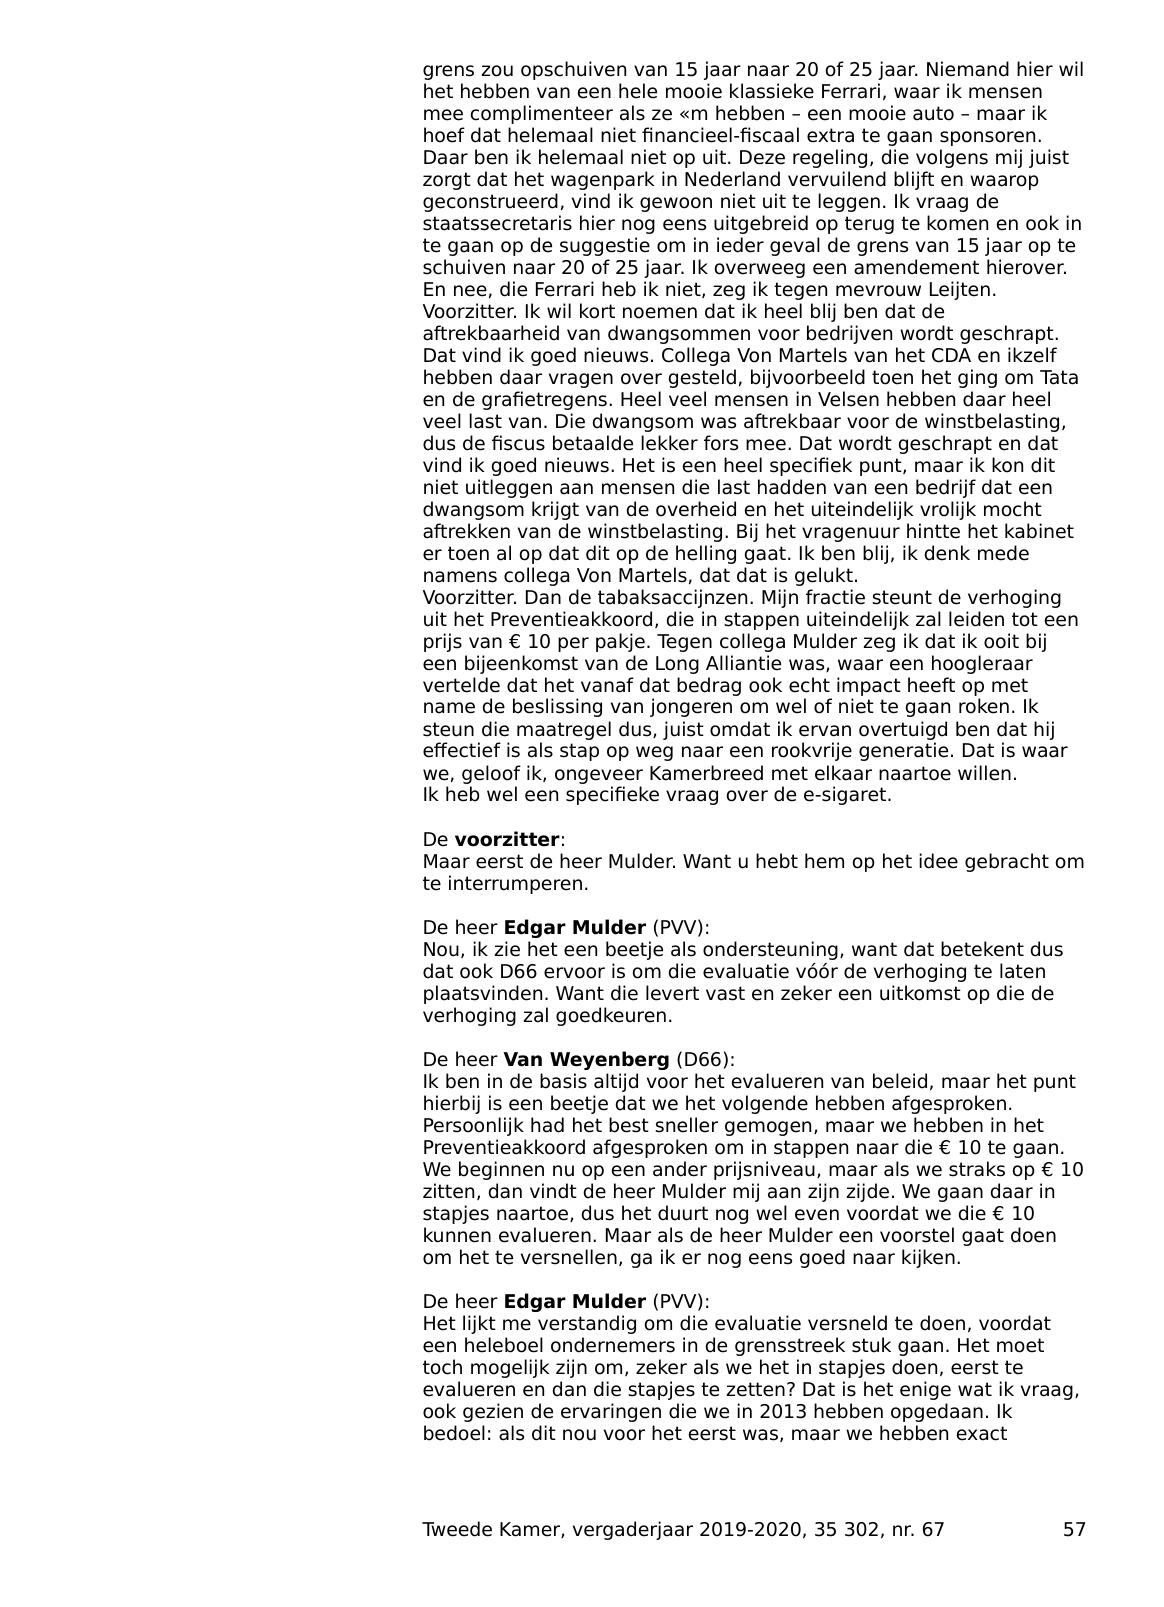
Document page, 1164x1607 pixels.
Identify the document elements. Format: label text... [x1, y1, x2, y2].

text Maar eerst de heer Mulder. Want u hebt hem op het idee gebracht om te interrumperen. [422, 851, 1087, 894]
text De voorzitter: [422, 828, 1087, 851]
text Ik heb wel een specifieke vraag over de e-sigaret. [422, 784, 1087, 806]
text grens zou opschuiven van 15 jaar naar 20 of 25 jaar. Niemand hier wil het hebben van een hele mooie klassieke Ferrari, waar ik mensen mee complimenteer als ze «m hebben – een mooie auto – maar ik hoef dat helemaal niet financieel-fiscaal extra te gaan sponsoren. Daar ben ik helemaal niet op uit. Deze regeling, die volgens mij juist zorgt dat het wagenpark in Nederland vervuilend blijft en waarop geconstrueerd, vind ik gewoon niet uit te leggen. Ik vraag de staatssecretaris hier nog eens uitgebreid op terug te komen en ook in te gaan op de suggestie om in ieder geval de grens van 15 jaar op te schuiven naar 20 of 25 jaar. Ik overweeg een amendement hierover. En nee, die Ferrari heb ik niet, zeg ik tegen mevrouw Leijten. [422, 59, 1087, 301]
text Ik ben in de basis altijd voor het evalueren van beleid, maar het punt hierbij is een beetje dat we het volgende hebben afgesproken. Persoonlijk had het best sneller gemogen, maar we hebben in het Preventieakkoord afgesproken om in stappen naar die € 10 te gaan. We beginnen nu op een ander prijsniveau, maar als we straks op € 10 zitten, dan vindt de heer Mulder mij aan zijn zijde. We gaan daar in stapjes naartoe, dus het duurt nog wel even voordat we die € 10 kunnen evalueren. Maar als de heer Mulder een voorstel gaat doen om het te versnellen, ga ik er nog eens goed naar kijken. [422, 1071, 1087, 1268]
text De heer Edgar Mulder (PVV): [422, 1291, 1087, 1313]
text Voorzitter. Dan de tabaksaccijnzen. Mijn fractie steunt de verhoging uit het Preventieakkoord, die in stappen uiteindelijk zal leiden tot een prijs van € 10 per pakje. Tegen collega Mulder zeg ik dat ik ooit bij een bijeenkomst van de Long Alliantie was, waar een hoogleraar vertelde dat het vanaf dat bedrag ook echt impact heeft op met name de beslissing van jongeren om wel of niet te gaan roken. Ik steun die maatregel dus, juist omdat ik ervan overtuigd ben dat hij effectief is als stap op weg naar een rookvrije generatie. Dat is waar we, geloof ik, ongeveer Kamerbreed met elkaar naartoe willen. [422, 587, 1087, 784]
text Nou, ik zie het een beetje als ondersteuning, want dat betekent dus dat ook D66 ervoor is om die evaluatie vóór de verhoging te laten plaatsvinden. Want die levert vast en zeker een uitkomst op die de verhoging zal goedkeuren. [422, 939, 1087, 1027]
text Voorzitter. Ik wil kort noemen dat ik heel blij ben dat de aftrekbaarheid van dwangsommen voor bedrijven wordt geschrapt. Dat vind ik goed nieuws. Collega Von Martels van het CDA en ikzelf hebben daar vragen over gesteld, bijvoorbeeld toen het ging om Tata en de grafietregens. Heel veel mensen in Velsen hebben daar heel veel last van. Die dwangsom was aftrekbaar voor de winstbelasting, dus de fiscus betaalde lekker fors mee. Dat wordt geschrapt en dat vind ik goed nieuws. Het is een heel specifiek punt, maar ik kon dit niet uitleggen aan mensen die last hadden van een bedrijf dat een dwangsom krijgt van de overheid en het uiteindelijk vrolijk mocht aftrekken van de winstbelasting. Bij het vragenuur hintte het kabinet er toen al op dat dit op de helling gaat. Ik ben blij, ik denk mede namens collega Von Martels, dat dat is gelukt. [422, 301, 1087, 587]
text De heer Van Weyenberg (D66): [422, 1049, 1087, 1071]
text De heer Edgar Mulder (PVV): [422, 917, 1087, 939]
text Het lijkt me verstandig om die evaluatie versneld te doen, voordat een heleboel ondernemers in de grensstreek stuk gaan. Het moet toch mogelijk zijn om, zeker als we het in stapjes doen, eerst te evalueren en dan die stapjes te zetten? Dat is het enige wat ik vraag, ook gezien de ervaringen die we in 2013 hebben opgedaan. Ik bedoel: als dit nou voor het eerst was, maar we hebben exact [422, 1313, 1087, 1444]
